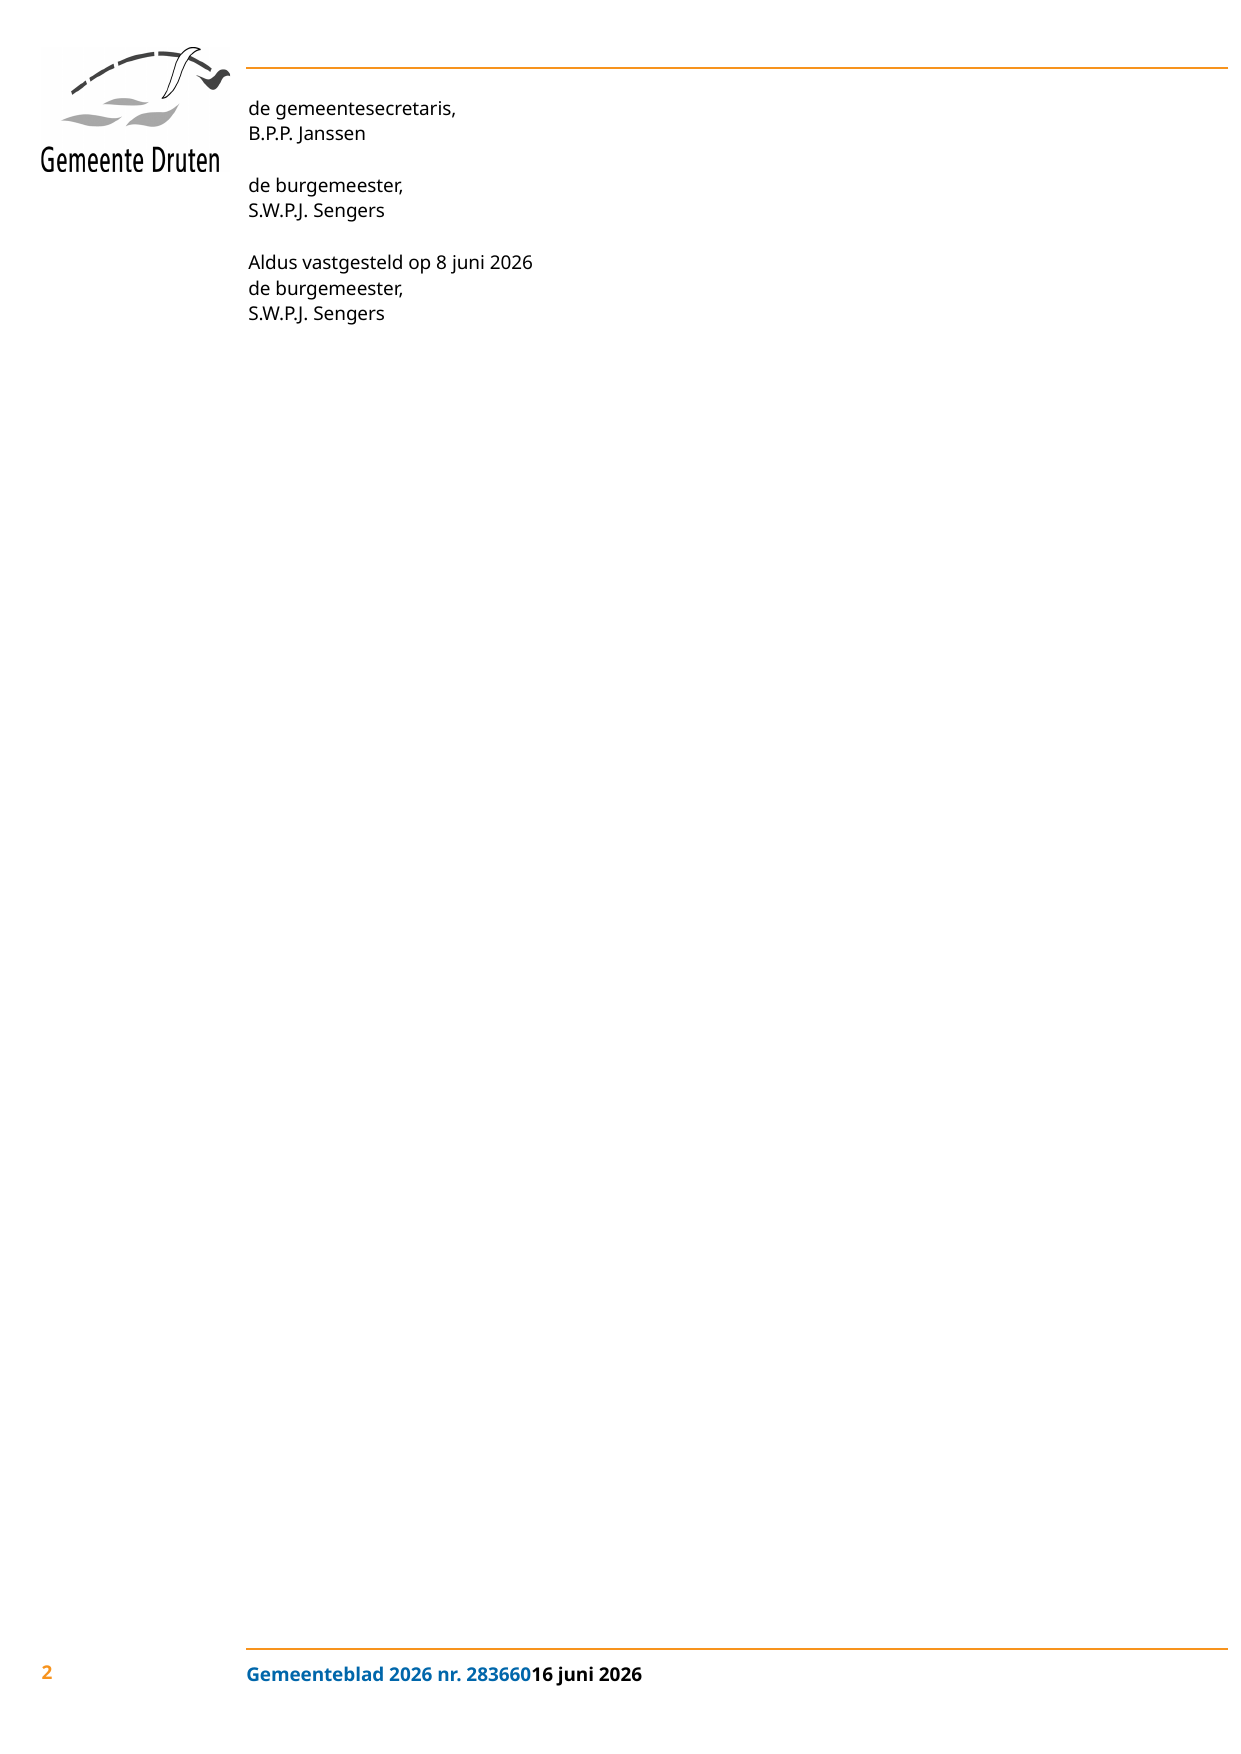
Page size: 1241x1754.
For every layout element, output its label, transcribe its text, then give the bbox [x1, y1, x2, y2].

text Aldus vastgesteld op 8 juni 2026 [248, 249, 1152, 275]
text de burgemeester, [248, 275, 1152, 301]
text S.W.P.J. Sengers [248, 198, 1152, 223]
text de burgemeester, [248, 172, 1152, 198]
picture [41, 47, 231, 172]
text de gemeentesecretaris, [248, 95, 1152, 121]
text B.P.P. Janssen [248, 121, 1152, 146]
text S.W.P.J. Sengers [248, 301, 1152, 326]
